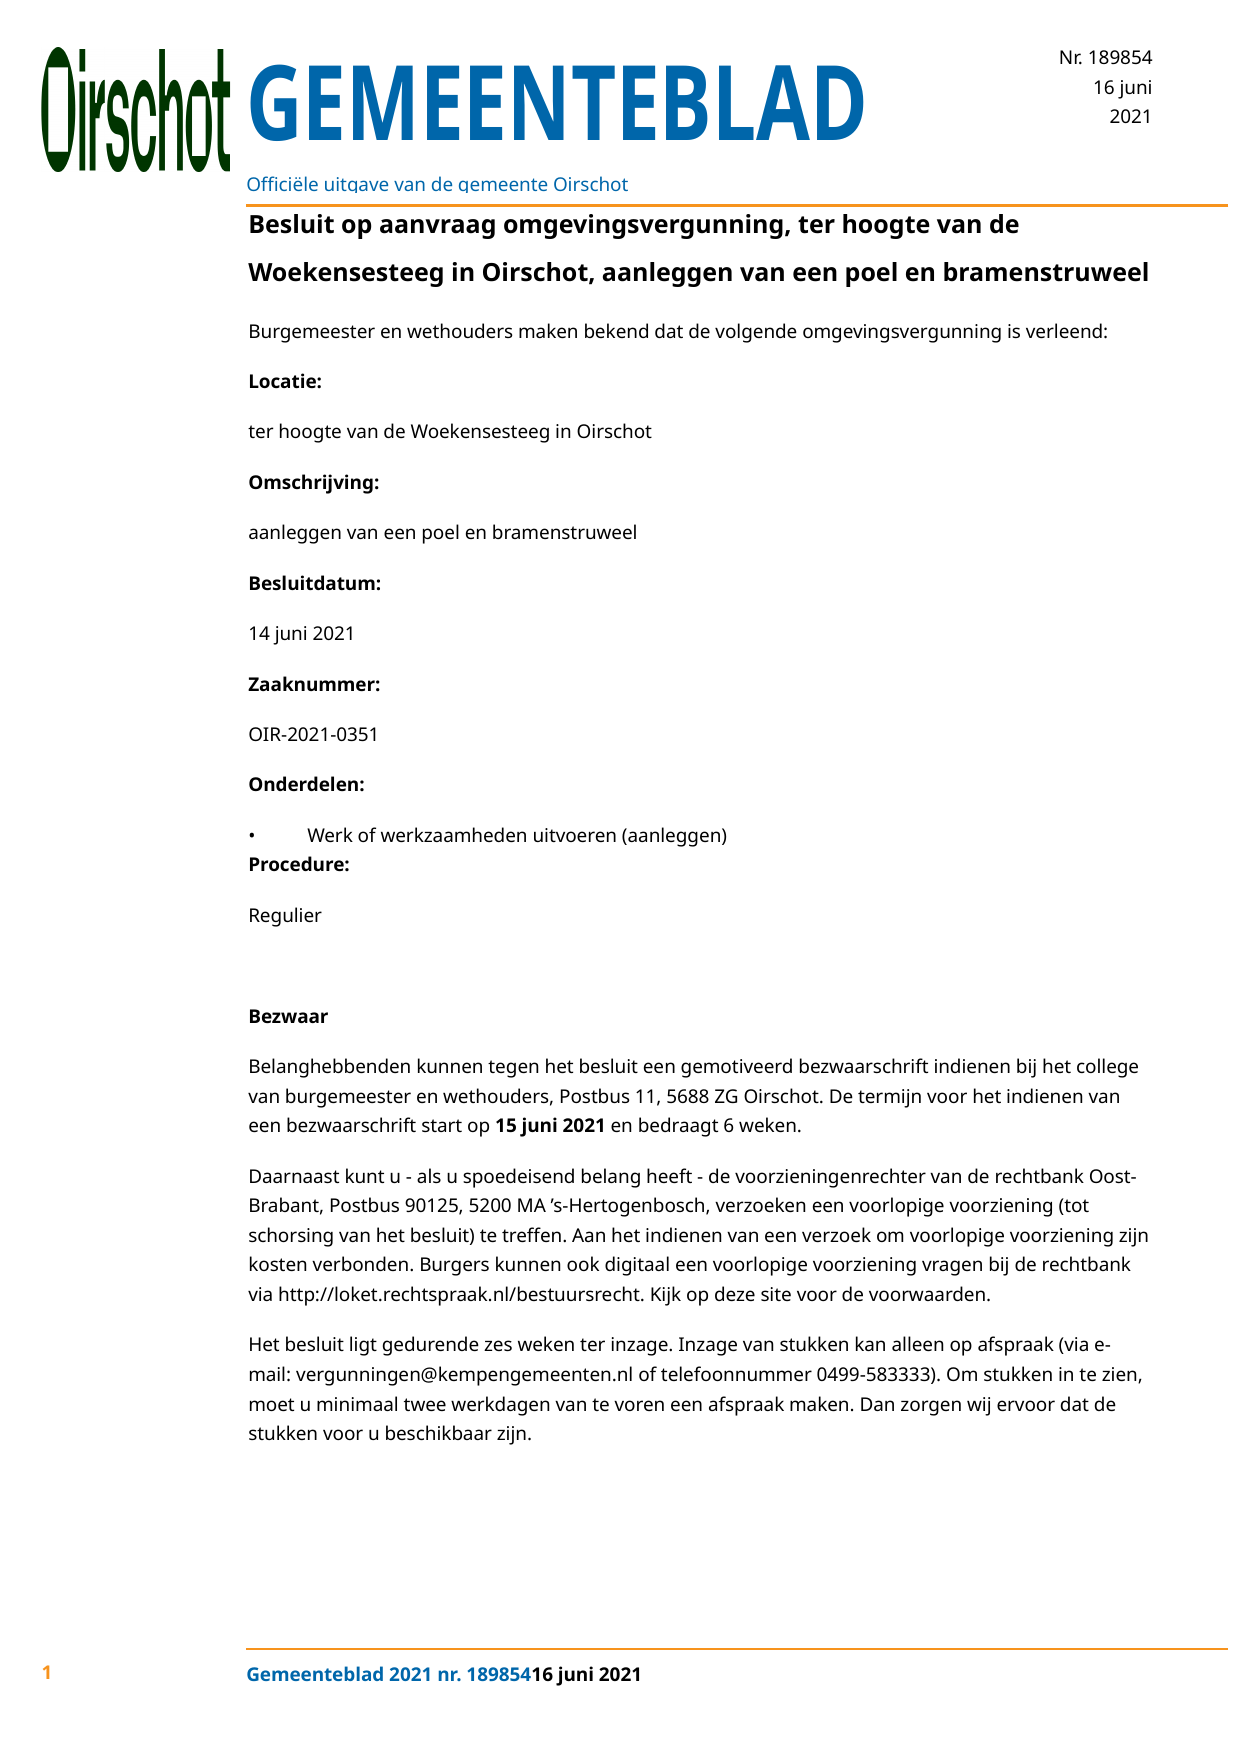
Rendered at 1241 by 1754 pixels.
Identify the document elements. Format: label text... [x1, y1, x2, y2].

text 14 juni 2021 [248, 620, 1152, 646]
text ter hoogte van de Woekensesteeg in Oirschot [248, 419, 1152, 444]
text Bezwaar [248, 1003, 1152, 1029]
text Besluit op aanvraag omgevingsvergunning, ter hoogte van de Woekensesteeg in Oirschot, aanleggen van een poel en bramenstruweel [248, 207, 1152, 288]
text Daarnaast kunt u - als u spoedeisend belang heeft - de voorzieningenrechter van de rechtbank Oost-Brabant, Postbus 90125, 5200 MA ’s-Hertogenbosch, verzoeken een voorlopige voorziening (tot schorsing van het besluit) te treffen. Aan het indienen van een verzoek om voorlopige voorziening zijn kosten verbonden. Burgers kunnen ook digitaal een voorlopige voorziening vragen bij de rechtbank via http://loket.rechtspraak.nl/bestuursrecht. Kijk op deze site voor de voorwaarden. [248, 1163, 1152, 1307]
text Regulier [248, 902, 1152, 928]
text Zaaknummer: [248, 671, 1152, 697]
text OIR-2021-0351 [248, 721, 1152, 747]
text Besluitdatum: [248, 570, 1152, 596]
text Burgemeester en wethouders maken bekend dat de volgende omgevingsvergunning is verleend: [248, 318, 1152, 344]
text Het besluit ligt gedurende zes weken ter inzage. Inzage van stukken kan alleen op afspraak (via e-mail: vergunningen@kempengemeenten.nl of telefoonnummer 0499-583333). Om stukken in te zien, moet u minimaal twee werkdagen van te voren een afspraak maken. Dan zorgen wij ervoor dat de stukken voor u beschikbaar zijn. [248, 1332, 1152, 1446]
text Belanghebbenden kunnen tegen het besluit een gemotiveerd bezwaarschrift indienen bij het college van burgemeester en wethouders, Postbus 11, 5688 ZG Oirschot. De termijn voor het indienen van een bezwaarschrift start op 15 juni 2021 en bedraagt 6 weken. [248, 1053, 1152, 1138]
text Procedure: [248, 852, 1152, 877]
picture [41, 47, 231, 172]
text Omschrijving: [248, 469, 1152, 495]
text Locatie: [248, 368, 1152, 394]
list Werk of werkzaamheden uitvoeren (aanleggen) [248, 822, 1152, 848]
text Onderdelen: [248, 772, 1152, 797]
text aanleggen van een poel en bramenstruweel [248, 519, 1152, 545]
